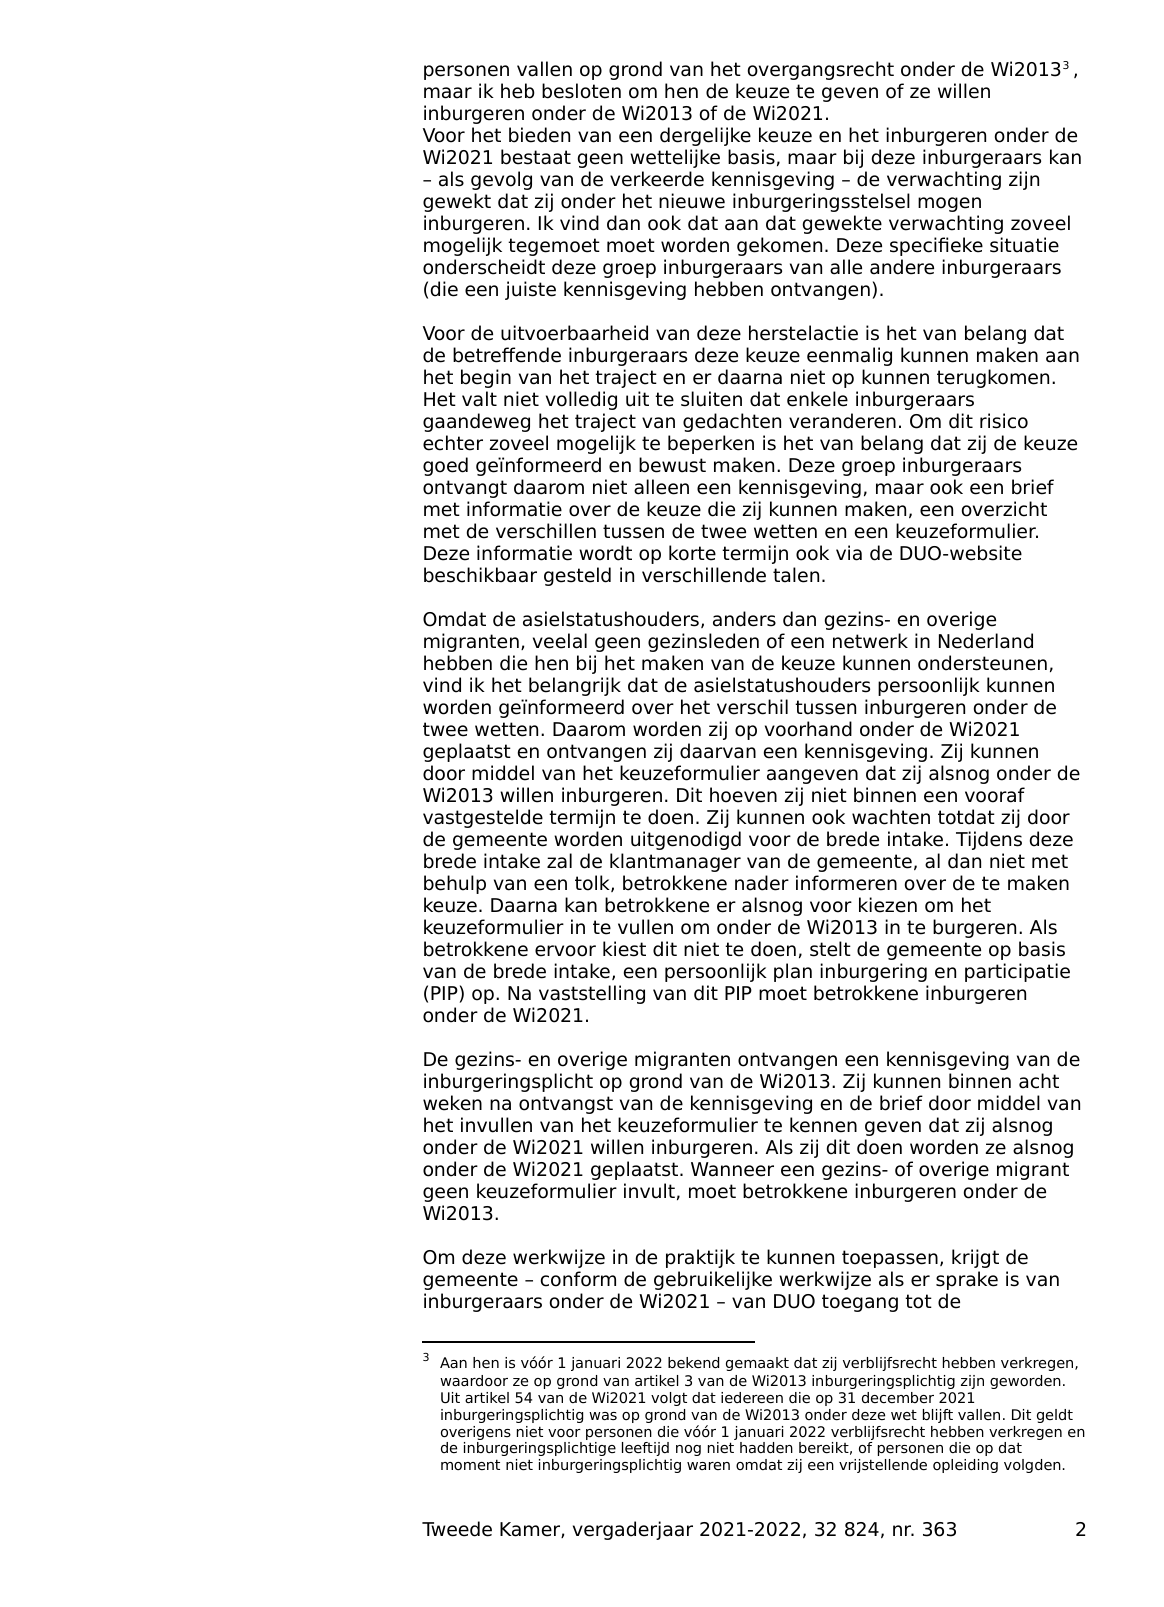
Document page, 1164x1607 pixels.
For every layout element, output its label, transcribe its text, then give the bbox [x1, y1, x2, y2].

text personen vallen op grond van het overgangsrecht onder de Wi2013, maar ik heb besloten om hen de keuze te geven of ze willen inburgeren onder de Wi2013 of de Wi2021. [422, 59, 1087, 125]
text Voor het bieden van een dergelijke keuze en het inburgeren onder de Wi2021 bestaat geen wettelijke basis, maar bij deze inburgeraars kan – als gevolg van de verkeerde kennisgeving – de verwachting zijn gewekt dat zij onder het nieuwe inburgeringsstelsel mogen inburgeren. Ik vind dan ook dat aan dat gewekte verwachting zoveel mogelijk tegemoet moet worden gekomen. Deze specifieke situatie onderscheidt deze groep inburgeraars van alle andere inburgeraars (die een juiste kennisgeving hebben ontvangen). [422, 125, 1087, 301]
text Omdat de asielstatushouders, anders dan gezins- en overige migranten, veelal geen gezinsleden of een netwerk in Nederland hebben die hen bij het maken van de keuze kunnen ondersteunen, vind ik het belangrijk dat de asielstatushouders persoonlijk kunnen worden geïnformeerd over het verschil tussen inburgeren onder de twee wetten. Daarom worden zij op voorhand onder de Wi2021 geplaatst en ontvangen zij daarvan een kennisgeving. Zij kunnen door middel van het keuzeformulier aangeven dat zij alsnog onder de Wi2013 willen inburgeren. Dit hoeven zij niet binnen een vooraf vastgestelde termijn te doen. Zij kunnen ook wachten totdat zij door de gemeente worden uitgenodigd voor de brede intake. Tijdens deze brede intake zal de klantmanager van de gemeente, al dan niet met behulp van een tolk, betrokkene nader informeren over de te maken keuze. Daarna kan betrokkene er alsnog voor kiezen om het keuzeformulier in te vullen om onder de Wi2013 in te burgeren. Als betrokkene ervoor kiest dit niet te doen, stelt de gemeente op basis van de brede intake, een persoonlijk plan inburgering en participatie (PIP) op. Na vaststelling van dit PIP moet betrokkene inburgeren onder de Wi2021. [422, 609, 1087, 1027]
text Voor de uitvoerbaarheid van deze herstelactie is het van belang dat de betreffende inburgeraars deze keuze eenmalig kunnen maken aan het begin van het traject en er daarna niet op kunnen terugkomen. Het valt niet volledig uit te sluiten dat enkele inburgeraars gaandeweg het traject van gedachten veranderen. Om dit risico echter zoveel mogelijk te beperken is het van belang dat zij de keuze goed geïnformeerd en bewust maken. Deze groep inburgeraars ontvangt daarom niet alleen een kennisgeving, maar ook een brief met informatie over de keuze die zij kunnen maken, een overzicht met de verschillen tussen de twee wetten en een keuzeformulier. Deze informatie wordt op korte termijn ook via de DUO-website beschikbaar gesteld in verschillende talen. [422, 323, 1087, 587]
text Om deze werkwijze in de praktijk te kunnen toepassen, krijgt de gemeente – conform de gebruikelijke werkwijze als er sprake is van inburgeraars onder de Wi2021 – van DUO toegang tot de [422, 1247, 1087, 1313]
text De gezins- en overige migranten ontvangen een kennisgeving van de inburgeringsplicht op grond van de Wi2013. Zij kunnen binnen acht weken na ontvangst van de kennisgeving en de brief door middel van het invullen van het keuzeformulier te kennen geven dat zij alsnog onder de Wi2021 willen inburgeren. Als zij dit doen worden ze alsnog onder de Wi2021 geplaatst. Wanneer een gezins- of overige migrant geen keuzeformulier invult, moet betrokkene inburgeren onder de Wi2013. [422, 1049, 1087, 1224]
text Aan hen is vóór 1 januari 2022 bekend gemaakt dat zij verblijfsrecht hebben verkregen, waardoor ze op grond van artikel 3 van de Wi2013 inburgeringsplichtig zijn geworden. Uit artikel 54 van de Wi2021 volgt dat iedereen die op 31 december 2021 inburgeringsplichtig was op grond van de Wi2013 onder deze wet blijft vallen. Dit geldt overigens niet voor personen die vóór 1 januari 2022 verblijfsrecht hebben verkregen en de inburgeringsplichtige leeftijd nog niet hadden bereikt, of personen die op dat moment niet inburgeringsplichtig waren omdat zij een vrijstellende opleiding volgden. [422, 1351, 1087, 1474]
